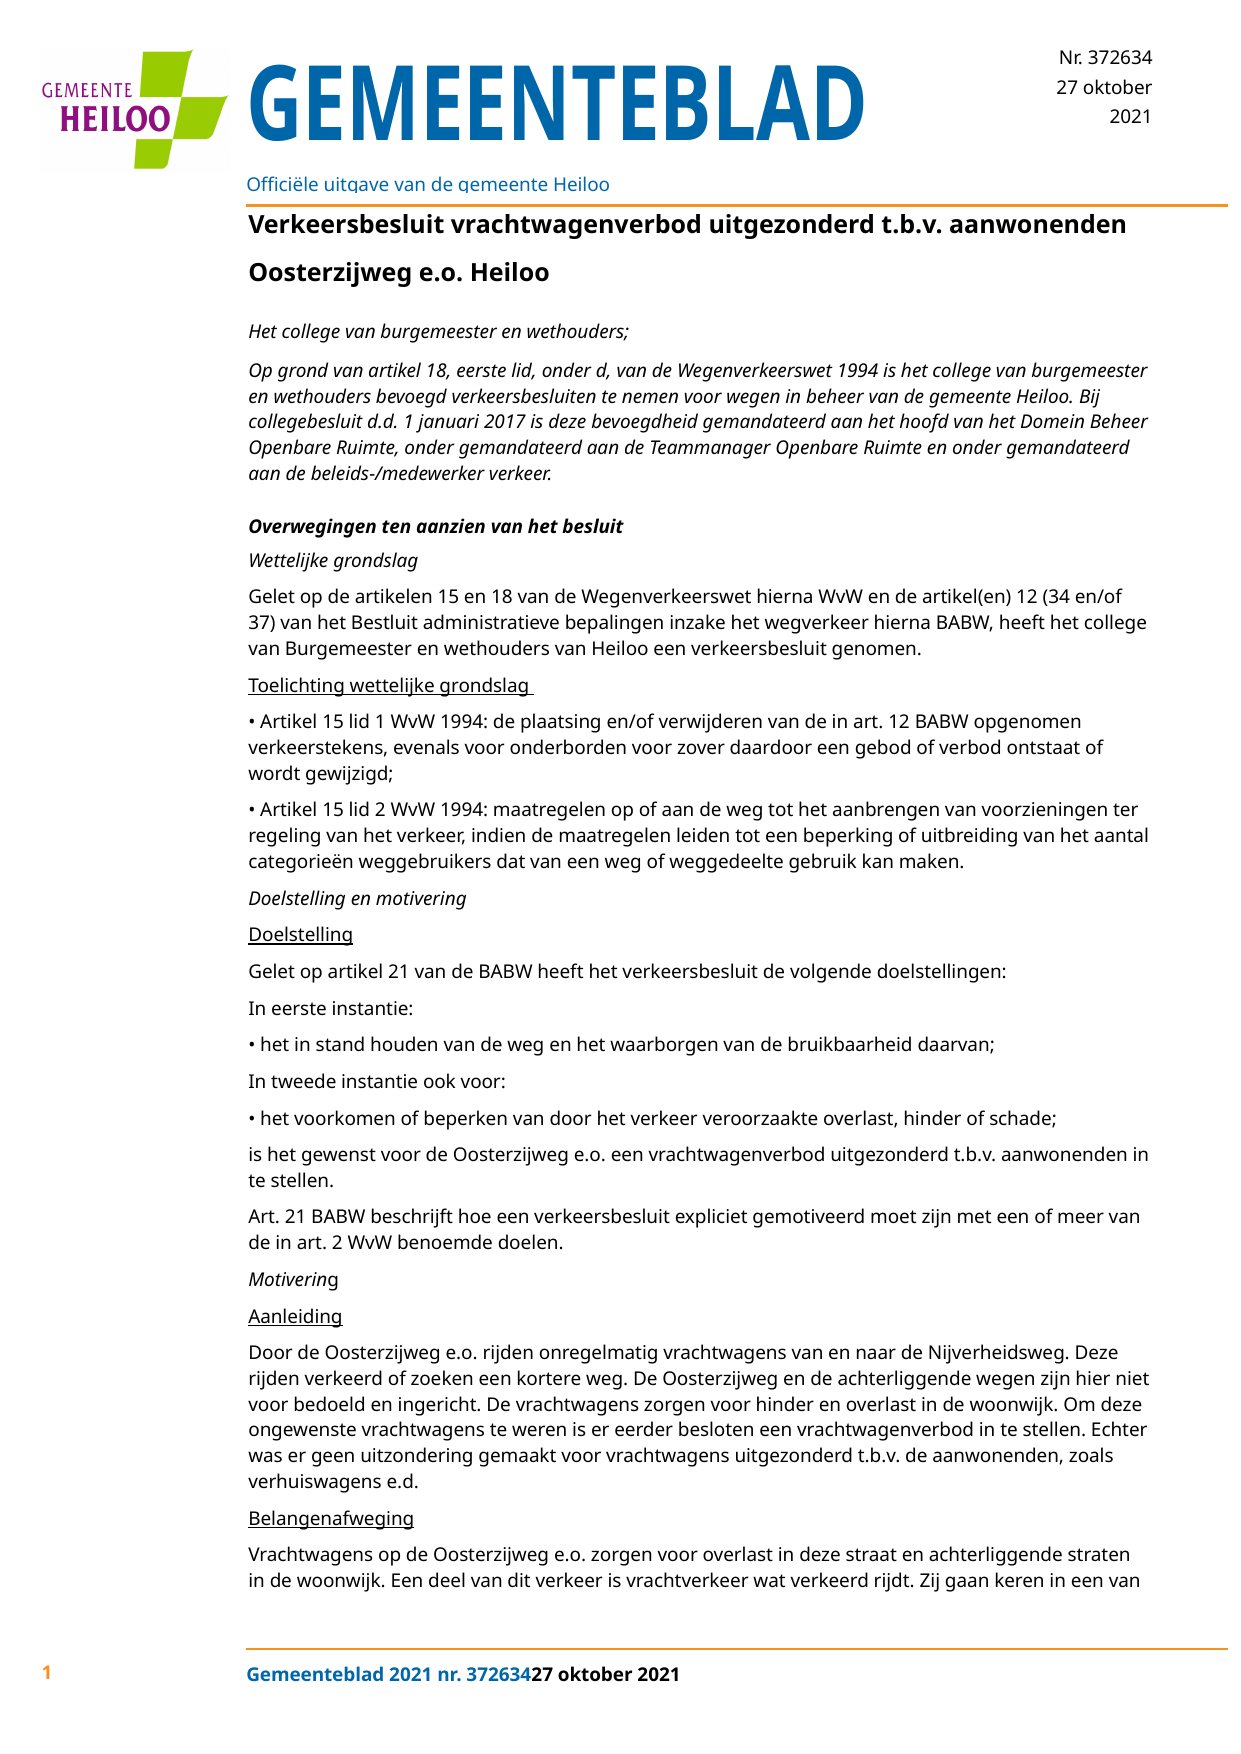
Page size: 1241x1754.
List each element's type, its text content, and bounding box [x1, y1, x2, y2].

picture [41, 47, 231, 172]
text Vrachtwagens op de Oosterzijweg e.o. zorgen voor overlast in deze straat en achterliggende straten in de woonwijk. Een deel van dit verkeer is vrachtverkeer wat verkeerd rijdt. Zij gaan keren in een van [248, 1541, 1152, 1593]
text Het college van burgemeester en wethouders; [248, 318, 1152, 344]
text • het voorkomen of beperken van door het verkeer veroorzaakte overlast, hinder of schade; [248, 1105, 1152, 1130]
text Gelet op de artikelen 15 en 18 van de Wegenverkeerswet hierna WvW en de artikel(en) 12 (34 en/of 37) van het Bestluit administratieve bepalingen inzake het wegverkeer hierna BABW, heeft het college van Burgemeester en wethouders van Heiloo een verkeersbesluit genomen. [248, 584, 1152, 661]
text Gelet op artikel 21 van de BABW heeft het verkeersbesluit de volgende doelstellingen: [248, 958, 1152, 984]
text Op grond van artikel 18, eerste lid, onder d, van de Wegenverkeerswet 1994 is het college van burgemeester en wethouders bevoegd verkeersbesluiten te nemen voor wegen in beheer van de gemeente Heiloo. Bij collegebesluit d.d. 1 januari 2017 is deze bevoegdheid gemandateerd aan het hoofd van het Domein Beheer Openbare Ruimte, onder gemandateerd aan de Teammanager Openbare Ruimte en onder gemandateerd aan de beleids-/medewerker verkeer. [248, 357, 1152, 486]
text Doelstelling [248, 921, 1152, 947]
text Doelstelling en motivering [248, 885, 1152, 910]
text In eerste instantie: [248, 995, 1152, 1020]
text Door de Oosterzijweg e.o. rijden onregelmatig vrachtwagens van en naar de Nijverheidsweg. Deze rijden verkeerd of zoeken een kortere weg. De Oosterzijweg en de achterliggende wegen zijn hier niet voor bedoeld en ingericht. De vrachtwagens zorgen voor hinder en overlast in de woonwijk. Om deze ongewenste vrachtwagens te weren is er eerder besloten een vrachtwagenverbod in te stellen. Echter was er geen uitzondering gemaakt voor vrachtwagens uitgezonderd t.b.v. de aanwonenden, zoals verhuiswagens e.d. [248, 1339, 1152, 1494]
text Art. 21 BABW beschrijft hoe een verkeersbesluit expliciet gemotiveerd moet zijn met een of meer van de in art. 2 WvW benoemde doelen. [248, 1204, 1152, 1255]
text Verkeersbesluit vrachtwagenverbod uitgezonderd t.b.v. aanwonenden Oosterzijweg e.o. Heiloo [248, 207, 1152, 288]
text Belangenafweging [248, 1505, 1152, 1531]
text • het in stand houden van de weg en het waarborgen van de bruikbaarheid daarvan; [248, 1031, 1152, 1057]
text Aanleiding [248, 1303, 1152, 1328]
text Toelichting wettelijke grondslag [248, 672, 1152, 697]
text Overwegingen ten aanzien van het besluit [248, 513, 1152, 539]
text • Artikel 15 lid 1 WvW 1994: de plaatsing en/of verwijderen van de in art. 12 BABW opgenomen verkeerstekens, evenals voor onderborden voor zover daardoor een gebod of verbod ontstaat of wordt gewijzigd; [248, 708, 1152, 786]
text In tweede instantie ook voor: [248, 1068, 1152, 1094]
text Motivering [248, 1266, 1152, 1292]
text • Artikel 15 lid 2 WvW 1994: maatregelen op of aan de weg tot het aanbrengen van voorzieningen ter regeling van het verkeer, indien de maatregelen leiden tot een beperking of uitbreiding van het aantal categorieën weggebruikers dat van een weg of weggedeelte gebruik kan maken. [248, 797, 1152, 874]
text is het gewenst voor de Oosterzijweg e.o. een vrachtwagenverbod uitgezonderd t.b.v. aanwonenden in te stellen. [248, 1141, 1152, 1193]
text Wettelijke grondslag [248, 547, 1152, 573]
